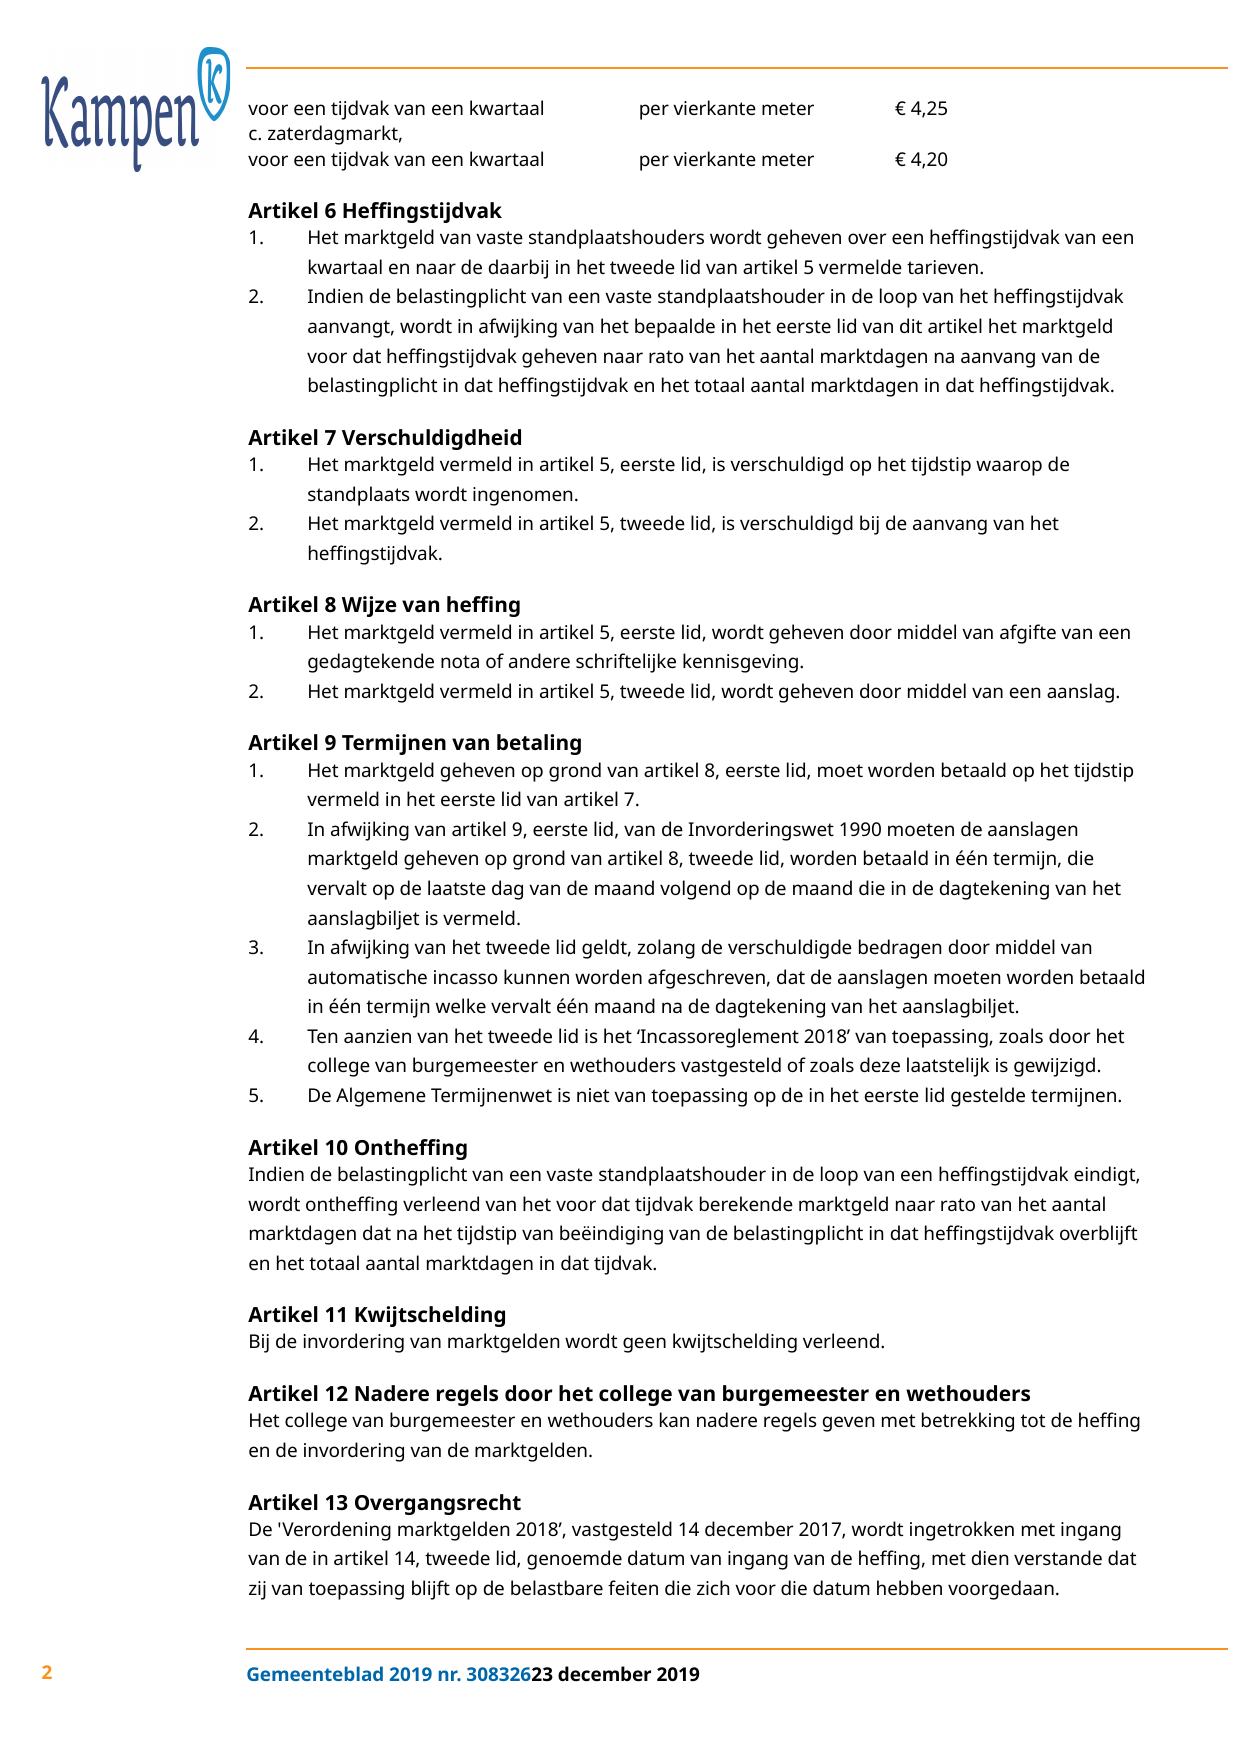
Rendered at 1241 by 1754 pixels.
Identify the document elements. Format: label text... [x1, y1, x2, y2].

table_cell per vierkante meter [639, 95, 895, 121]
table_cell voor een tijdvak van een kwartaal [248, 146, 638, 172]
text Artikel 9 Termijnen van betaling [248, 728, 1152, 757]
text Artikel 6 Heffingstijdvak [248, 196, 1152, 224]
text Artikel 7 Verschuldigdheid [248, 423, 1152, 451]
table_cell c. zaterdagmarkt, [248, 121, 638, 146]
list Het marktgeld vermeld in artikel 5, tweede lid, is verschuldigd bij de aanvang van het heffingstijdvak. [248, 510, 1152, 566]
list De Algemene Termijnenwet is niet van toepassing op de in het eerste lid gestelde termijnen. [248, 1082, 1152, 1108]
table_cell € 4,20 [895, 146, 1152, 172]
list In afwijking van het tweede lid geldt, zolang de verschuldigde bedragen door middel van automatische incasso kunnen worden afgeschreven, dat de aanslagen moeten worden betaald in één termijn welke vervalt één maand na de dagtekening van het aanslagbiljet. [248, 934, 1152, 1019]
list Ten aanzien van het tweede lid is het ‘Incassoreglement 2018’ van toepassing, zoals door het college van burgemeester en wethouders vastgesteld of zoals deze laatstelijk is gewijzigd. [248, 1023, 1152, 1078]
table_cell per vierkante meter [639, 146, 895, 172]
table_cell [639, 121, 895, 146]
list Het marktgeld geheven op grond van artikel 8, eerste lid, moet worden betaald op het tijdstip vermeld in het eerste lid van artikel 7. [248, 757, 1152, 812]
text Het college van burgemeester en wethouders kan nadere regels geven met betrekking tot de heffing en de invordering van de marktgelden. [248, 1408, 1152, 1463]
list Het marktgeld vermeld in artikel 5, eerste lid, wordt geheven door middel van afgifte van een gedagtekende nota of andere schriftelijke kennisgeving. [248, 619, 1152, 674]
text Artikel 8 Wijze van heffing [248, 590, 1152, 619]
list Het marktgeld van vaste standplaatshouders wordt geheven over een heffingstijdvak van een kwartaal en naar de daarbij in het tweede lid van artikel 5 vermelde tarieven. [248, 224, 1152, 280]
text De 'Verordening marktgelden 2018’, vastgesteld 14 december 2017, wordt ingetrokken met ingang van de in artikel 14, tweede lid, genoemde datum van ingang van de heffing, met dien verstande dat zij van toepassing blijft op de belastbare feiten die zich voor die datum hebben voorgedaan. [248, 1516, 1152, 1601]
list Het marktgeld vermeld in artikel 5, tweede lid, wordt geheven door middel van een aanslag. [248, 678, 1152, 704]
list Het marktgeld vermeld in artikel 5, eerste lid, is verschuldigd op het tijdstip waarop de standplaats wordt ingenomen. [248, 451, 1152, 507]
text Artikel 10 Ontheffing [248, 1133, 1152, 1161]
text Artikel 11 Kwijtschelding [248, 1300, 1152, 1329]
text Bij de invordering van marktgelden wordt geen kwijtschelding verleend. [248, 1329, 1152, 1354]
list In afwijking van artikel 9, eerste lid, van de Invorderingswet 1990 moeten de aanslagen marktgeld geheven op grond van artikel 8, tweede lid, worden betaald in één termijn, die vervalt op de laatste dag van de maand volgend op de maand die in de dagtekening van het aanslagbiljet is vermeld. [248, 816, 1152, 931]
text Indien de belastingplicht van een vaste standplaatshouder in de loop van een heffingstijdvak eindigt, wordt ontheffing verleend van het voor dat tijdvak berekende marktgeld naar rato van het aantal marktdagen dat na het tijdstip van beëindiging van de belastingplicht in dat heffingstijdvak overblijft en het totaal aantal marktdagen in dat tijdvak. [248, 1161, 1152, 1276]
list Indien de belastingplicht van een vaste standplaatshouder in de loop van het heffingstijdvak aanvangt, wordt in afwijking van het bepaalde in het eerste lid van dit artikel het marktgeld voor dat heffingstijdvak geheven naar rato van het aantal marktdagen na aanvang van de belastingplicht in dat heffingstijdvak en het totaal aantal marktdagen in dat heffingstijdvak. [248, 284, 1152, 398]
table_cell [895, 121, 1152, 146]
text Artikel 13 Overgangsrecht [248, 1488, 1152, 1516]
text Artikel 12 Nadere regels door het college van burgemeester en wethouders [248, 1379, 1152, 1408]
picture [41, 47, 231, 172]
table_cell voor een tijdvak van een kwartaal [248, 95, 638, 121]
table_cell € 4,25 [895, 95, 1152, 121]
